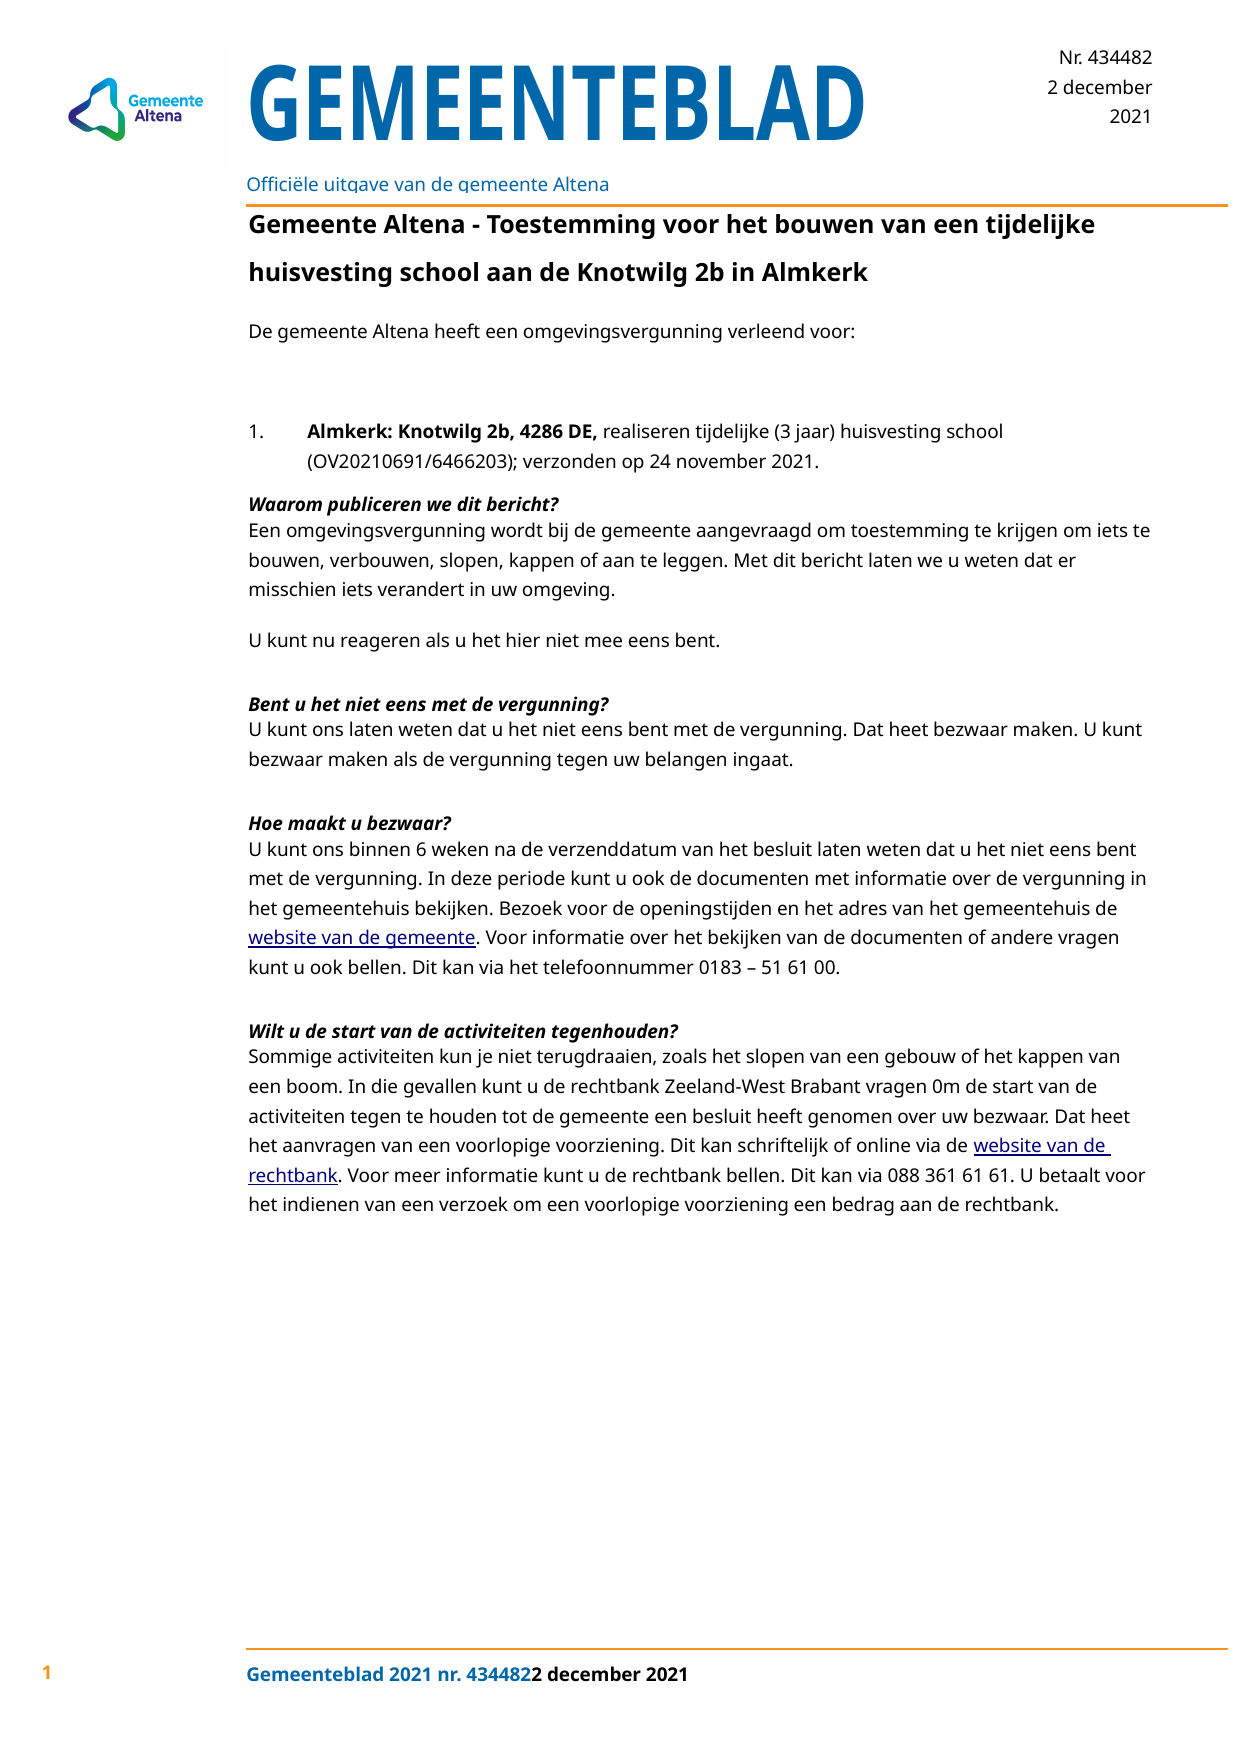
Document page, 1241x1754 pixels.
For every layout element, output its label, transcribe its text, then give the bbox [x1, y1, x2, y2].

text U kunt nu reageren als u het hier niet mee eens bent. [248, 627, 1152, 652]
text Gemeente Altena - Toestemming voor het bouwen van een tijdelijke huisvesting school aan de Knotwilg 2b in Almkerk [248, 207, 1152, 288]
list Almkerk: Knotwilg 2b, 4286 DE, realiseren tijdelijke (3 jaar) huisvesting school (OV20210691/6466203); verzonden op 24 november 2021. [248, 419, 1152, 474]
text De gemeente Altena heeft een omgevingsvergunning verleend voor: [248, 318, 1152, 344]
text Bent u het niet eens met de vergunning? [248, 691, 1152, 716]
text Een omgevingsvergunning wordt bij de gemeente aangevraagd om toestemming te krijgen om iets te bouwen, verbouwen, slopen, kappen of aan te leggen. Met dit bericht laten we u weten dat er misschien iets verandert in uw omgeving. [248, 517, 1152, 602]
text Waarom publiceren we dit bericht? [248, 491, 1152, 517]
picture [41, 47, 231, 172]
text U kunt ons laten weten dat u het niet eens bent met de vergunning. Dat heet bezwaar maken. U kunt bezwaar maken als de vergunning tegen uw belangen ingaat. [248, 716, 1152, 772]
text U kunt ons binnen 6 weken na de verzenddatum van het besluit laten weten dat u het niet eens bent met de vergunning. In deze periode kunt u ook de documenten met informatie over de vergunning in het gemeentehuis bekijken. Bezoek voor de openingstijden en het adres van het gemeentehuis de website van de gemeente. Voor informatie over het bekijken van de documenten of andere vragen kunt u ook bellen. Dit kan via het telefoonnummer 0183 – 51 61 00. [248, 836, 1152, 980]
text Hoe maakt u bezwaar? [248, 810, 1152, 836]
text Sommige activiteiten kun je niet terugdraaien, zoals het slopen van een gebouw of het kappen van een boom. In die gevallen kunt u de rechtbank Zeeland-West Brabant vragen 0m de start van de activiteiten tegen te houden tot de gemeente een besluit heeft genomen over uw bezwaar. Dat heet het aanvragen van een voorlopige voorziening. Dit kan schriftelijk of online via de website van de rechtbank. Voor meer informatie kunt u de rechtbank bellen. Dit kan via 088 361 61 61. U betaalt voor het indienen van een verzoek om een voorlopige voorziening een bedrag aan de rechtbank. [248, 1044, 1152, 1217]
text Wilt u de start van de activiteiten tegenhouden? [248, 1018, 1152, 1044]
